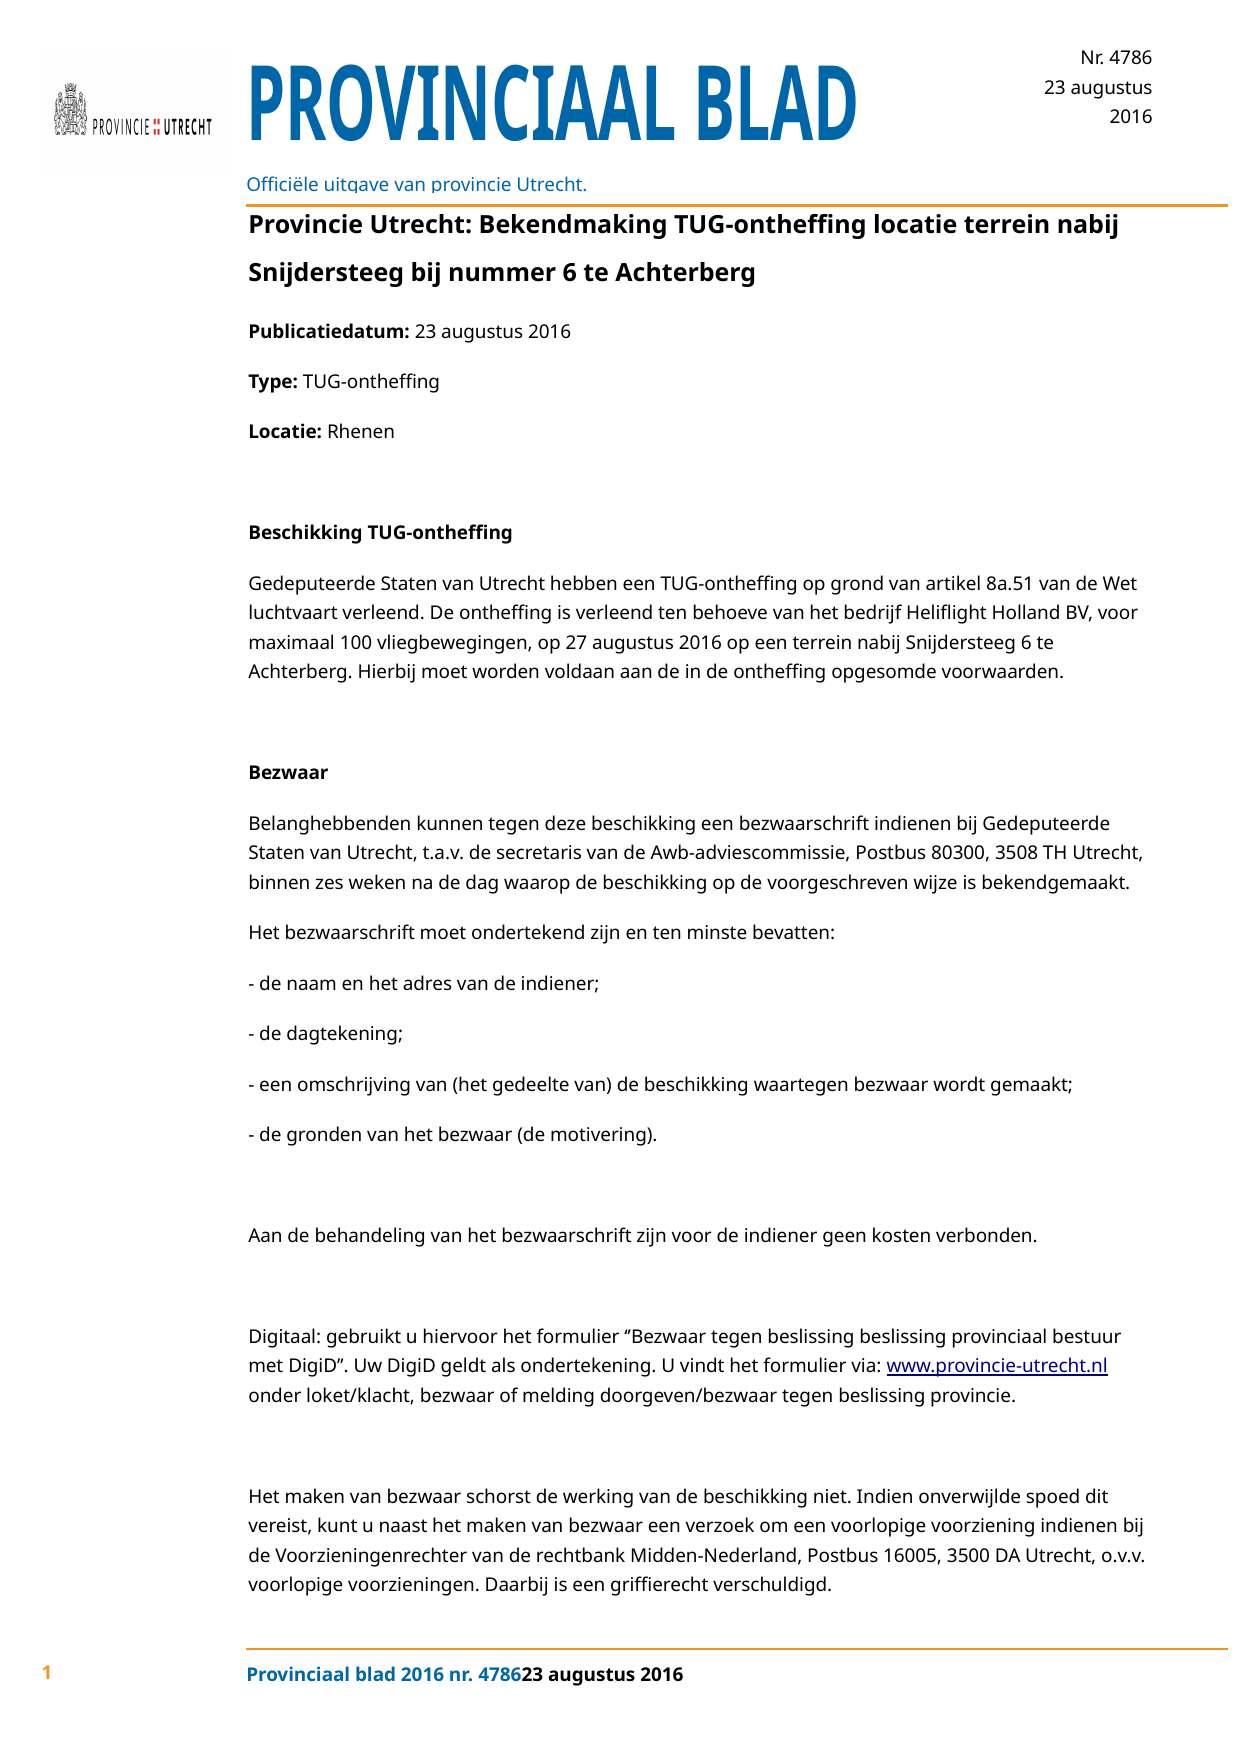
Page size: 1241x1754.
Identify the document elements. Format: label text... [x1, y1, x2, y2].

text Provincie Utrecht: Bekendmaking TUG-ontheffing locatie terrein nabij Snijdersteeg bij nummer 6 te Achterberg [248, 207, 1152, 288]
text - een omschrijving van (het gedeelte van) de beschikking waartegen bezwaar wordt gemaakt; [248, 1071, 1152, 1097]
text Type: TUG-ontheffing [248, 368, 1152, 394]
text Het maken van bezwaar schorst de werking van de beschikking niet. Indien onverwijlde spoed dit vereist, kunt u naast het maken van bezwaar een verzoek om een voorlopige voorziening indienen bij de Voorzieningenrechter van de rechtbank Midden-Nederland, Postbus 16005, 3500 DA Utrecht, o.v.v. voorlopige voorzieningen. Daarbij is een griffierecht verschuldigd. [248, 1483, 1152, 1597]
text Digitaal: gebruikt u hiervoor het formulier ‘’Bezwaar tegen beslissing beslissing provinciaal bestuur met DigiD’’. Uw DigiD geldt als ondertekening. U vindt het formulier via: www.provincie-utrecht.nl onder loket/klacht, bezwaar of melding doorgeven/bezwaar tegen beslissing provincie. [248, 1323, 1152, 1408]
text Publicatiedatum: 23 augustus 2016 [248, 318, 1152, 344]
text Locatie: Rhenen [248, 419, 1152, 444]
text - de dagtekening; [248, 1020, 1152, 1046]
text Het bezwaarschrift moet ondertekend zijn en ten minste bevatten: [248, 919, 1152, 945]
text Beschikking TUG-ontheffing [248, 519, 1152, 545]
text Belanghebbenden kunnen tegen deze beschikking een bezwaarschrift indienen bij Gedeputeerde Staten van Utrecht, t.a.v. de secretaris van de Awb-adviescommissie, Postbus 80300, 3508 TH Utrecht, binnen zes weken na de dag waarop de beschikking op de voorgeschreven wijze is bekendgemaakt. [248, 810, 1152, 895]
text - de naam en het adres van de indiener; [248, 970, 1152, 996]
text Aan de behandeling van het bezwaarschrift zijn voor de indiener geen kosten verbonden. [248, 1222, 1152, 1248]
text - de gronden van het bezwaar (de motivering). [248, 1121, 1152, 1147]
text Gedeputeerde Staten van Utrecht hebben een TUG-ontheffing op grond van artikel 8a.51 van de Wet luchtvaart verleend. De ontheffing is verleend ten behoeve van het bedrijf Heliflight Holland BV, voor maximaal 100 vliegbewegingen, op 27 augustus 2016 op een terrein nabij Snijdersteeg 6 te Achterberg. Hierbij moet worden voldaan aan de in de ontheffing opgesomde voorwaarden. [248, 570, 1152, 684]
text Bezwaar [248, 759, 1152, 785]
picture [41, 47, 231, 172]
